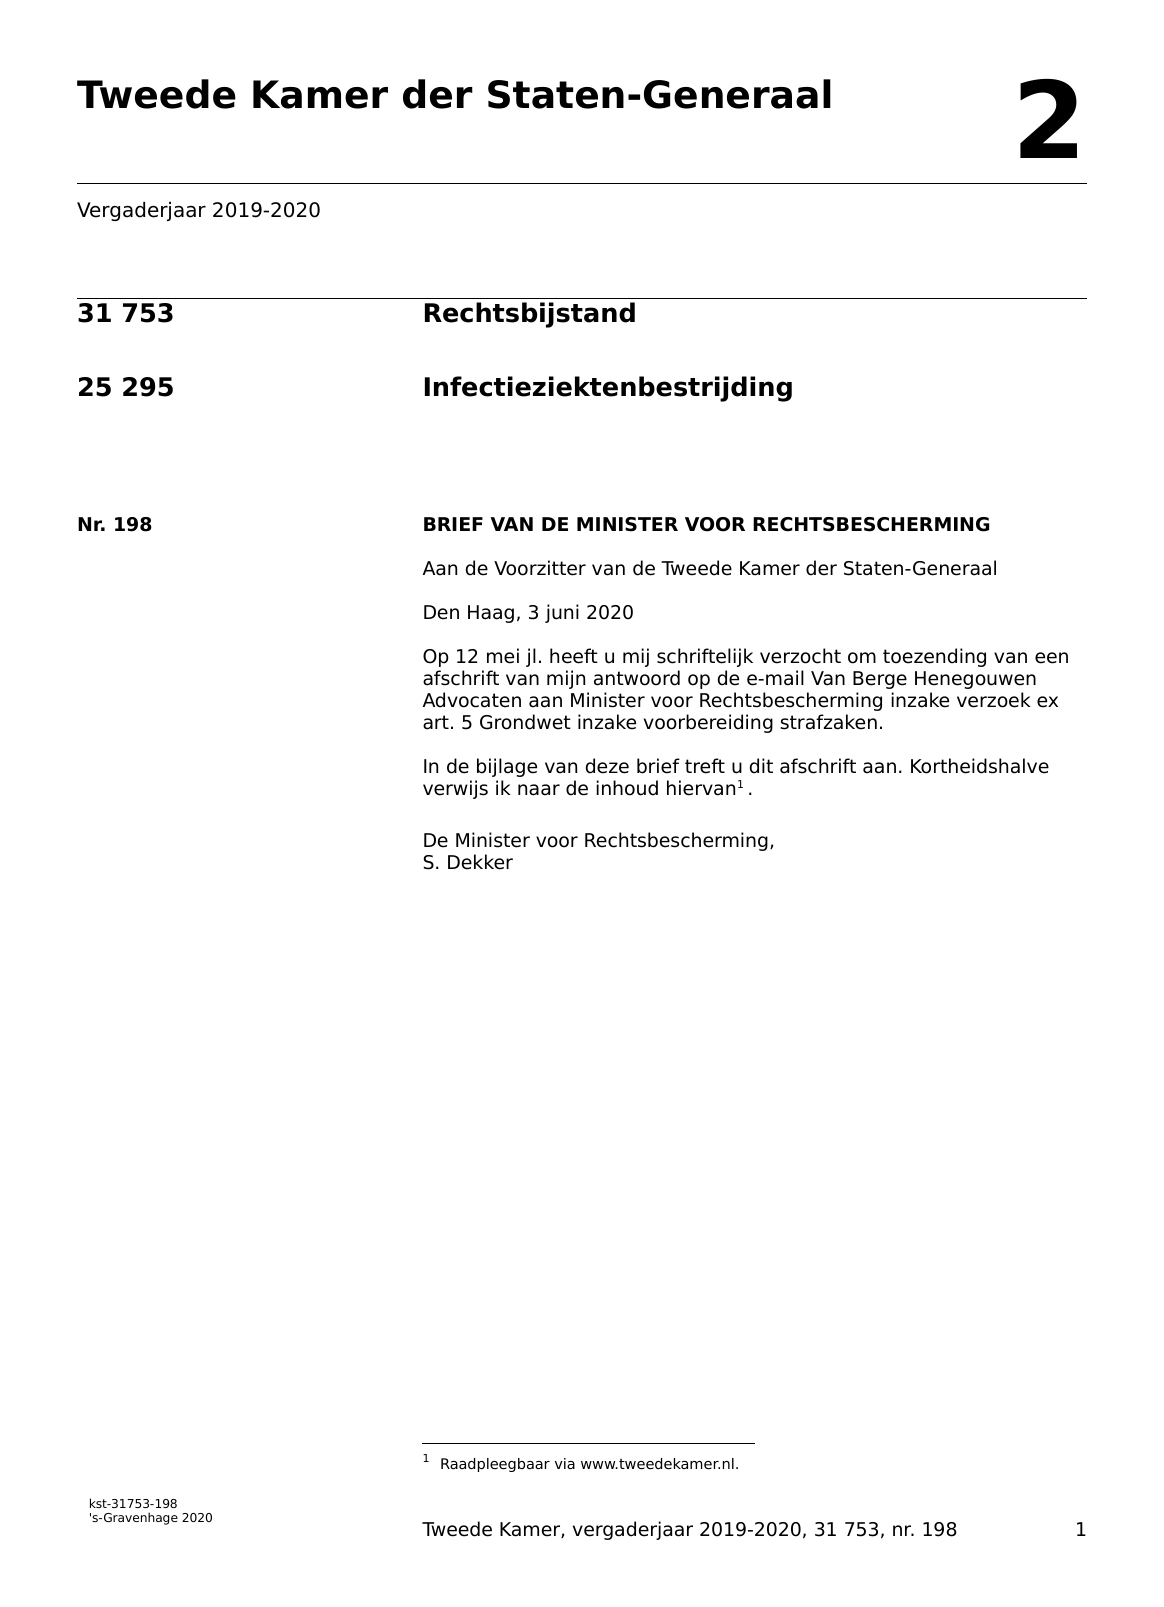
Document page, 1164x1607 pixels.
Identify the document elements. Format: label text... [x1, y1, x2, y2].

text De Minister voor Rechtsbescherming, S. Dekker [422, 830, 1087, 874]
subtitle Nr. 198 BRIEF VAN DE MINISTER VOOR RECHTSBESCHERMING [77, 514, 1087, 536]
text kst-31753-198 [88, 1497, 323, 1511]
text Den Haag, 3 juni 2020 [422, 602, 1087, 624]
table_cell Vergaderjaar 2019-2020 [77, 184, 1087, 298]
text 's-Gravenhage 2020 [88, 1511, 323, 1525]
subtitle 25 295 Infectieziektenbestrijding [77, 373, 1087, 403]
table_header Tweede Kamer der Staten-Generaal [77, 59, 886, 183]
text Aan de Voorzitter van de Tweede Kamer der Staten-Generaal [422, 558, 1087, 580]
text In de bijlage van deze brief treft u dit afschrift aan. Kortheidshalve verwijs ik naar de inhoud hiervan. [422, 756, 1087, 800]
text Op 12 mei jl. heeft u mij schriftelijk verzocht om toezending van een afschrift van mijn antwoord op de e-mail Van Berge Henegouwen Advocaten aan Minister voor Rechtsbescherming inzake verzoek ex art. 5 Grondwet inzake voorbereiding strafzaken. [422, 646, 1087, 734]
table_header 2 [886, 59, 1087, 183]
text Raadpleegbaar via www.tweedekamer.nl. [422, 1452, 1087, 1474]
subtitle 31 753 Rechtsbijstand [77, 299, 1087, 329]
